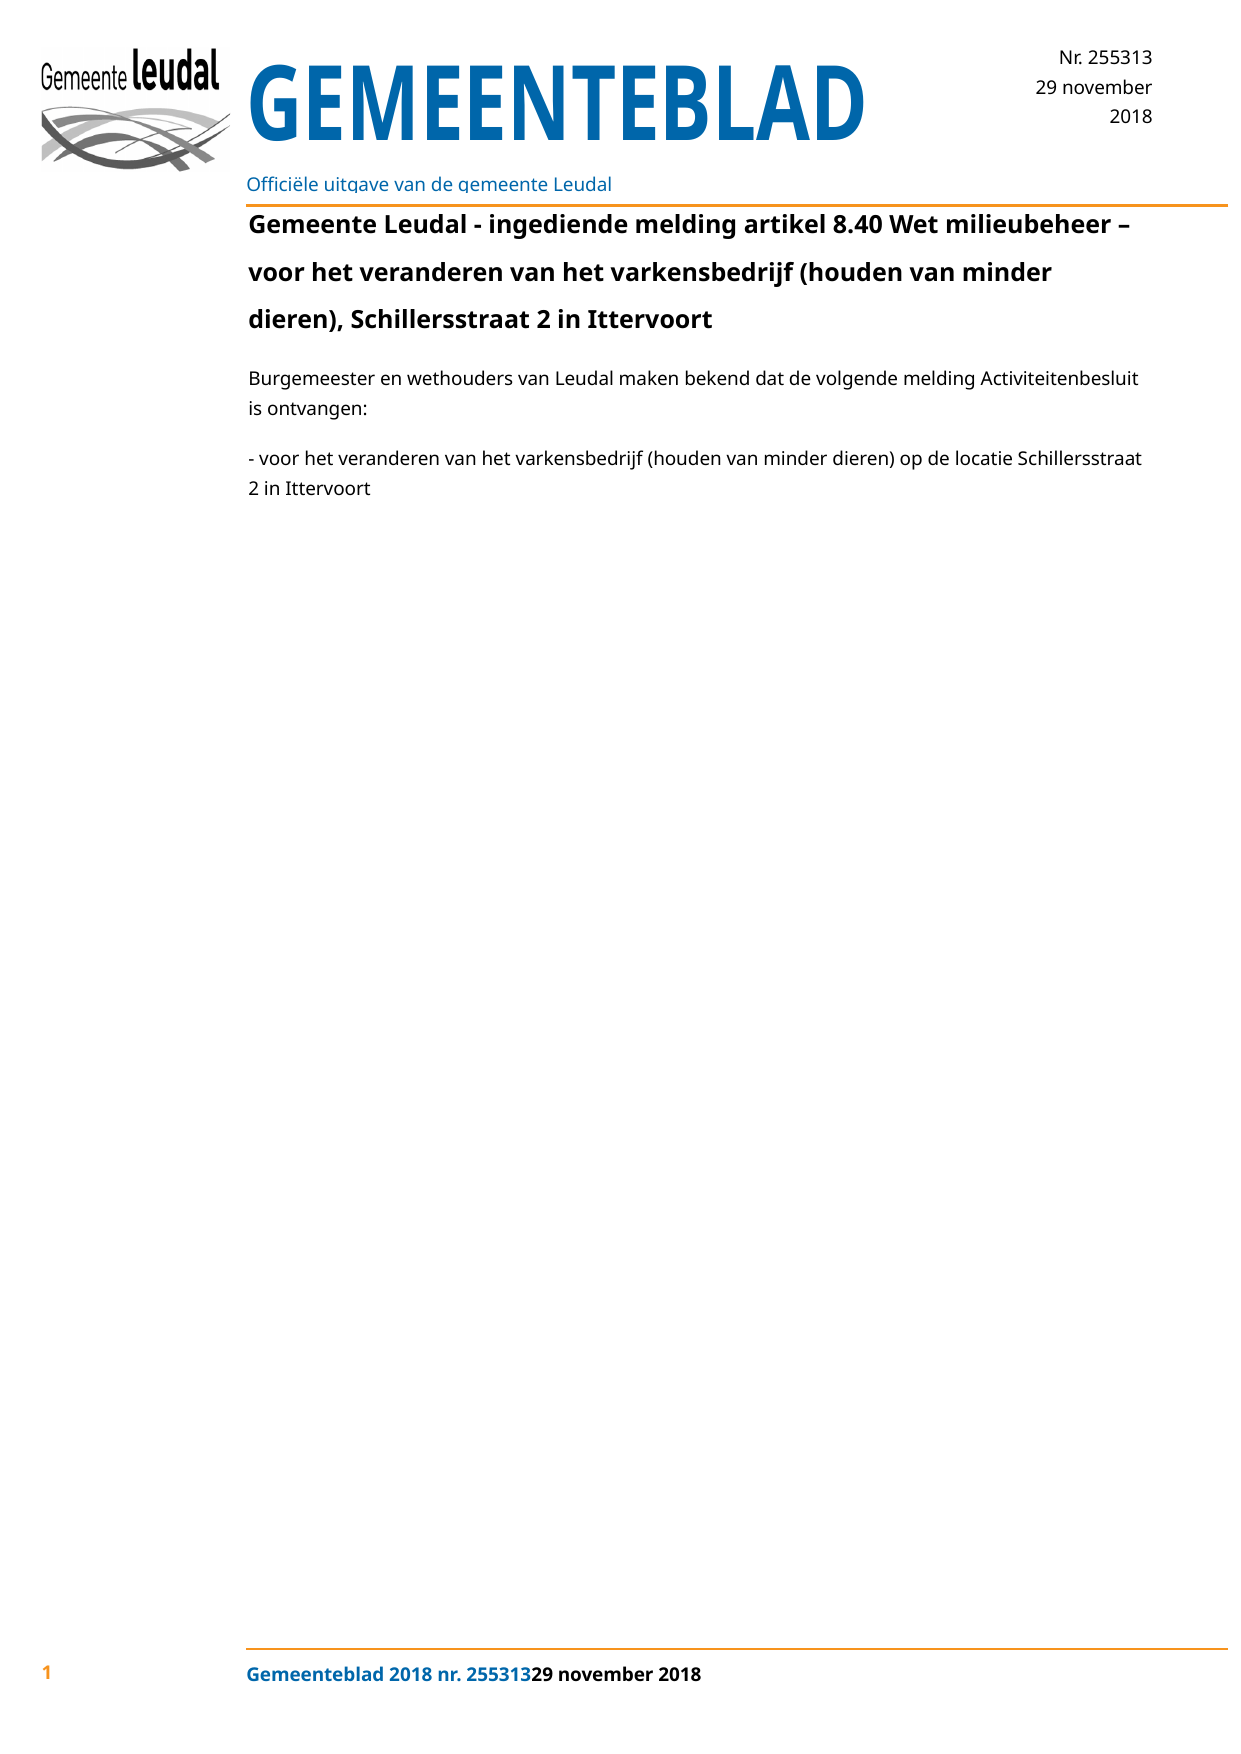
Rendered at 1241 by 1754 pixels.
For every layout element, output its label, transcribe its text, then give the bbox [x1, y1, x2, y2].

text - voor het veranderen van het varkensbedrijf (houden van minder dieren) op de locatie Schillersstraat 2 in Ittervoort [248, 446, 1152, 501]
text Burgemeester en wethouders van Leudal maken bekend dat de volgende melding Activiteitenbesluit is ontvangen: [248, 366, 1152, 421]
text Gemeente Leudal - ingediende melding artikel 8.40 Wet milieubeheer – voor het veranderen van het varkensbedrijf (houden van minder dieren), Schillersstraat 2 in Ittervoort [248, 207, 1152, 336]
picture [41, 47, 231, 172]
